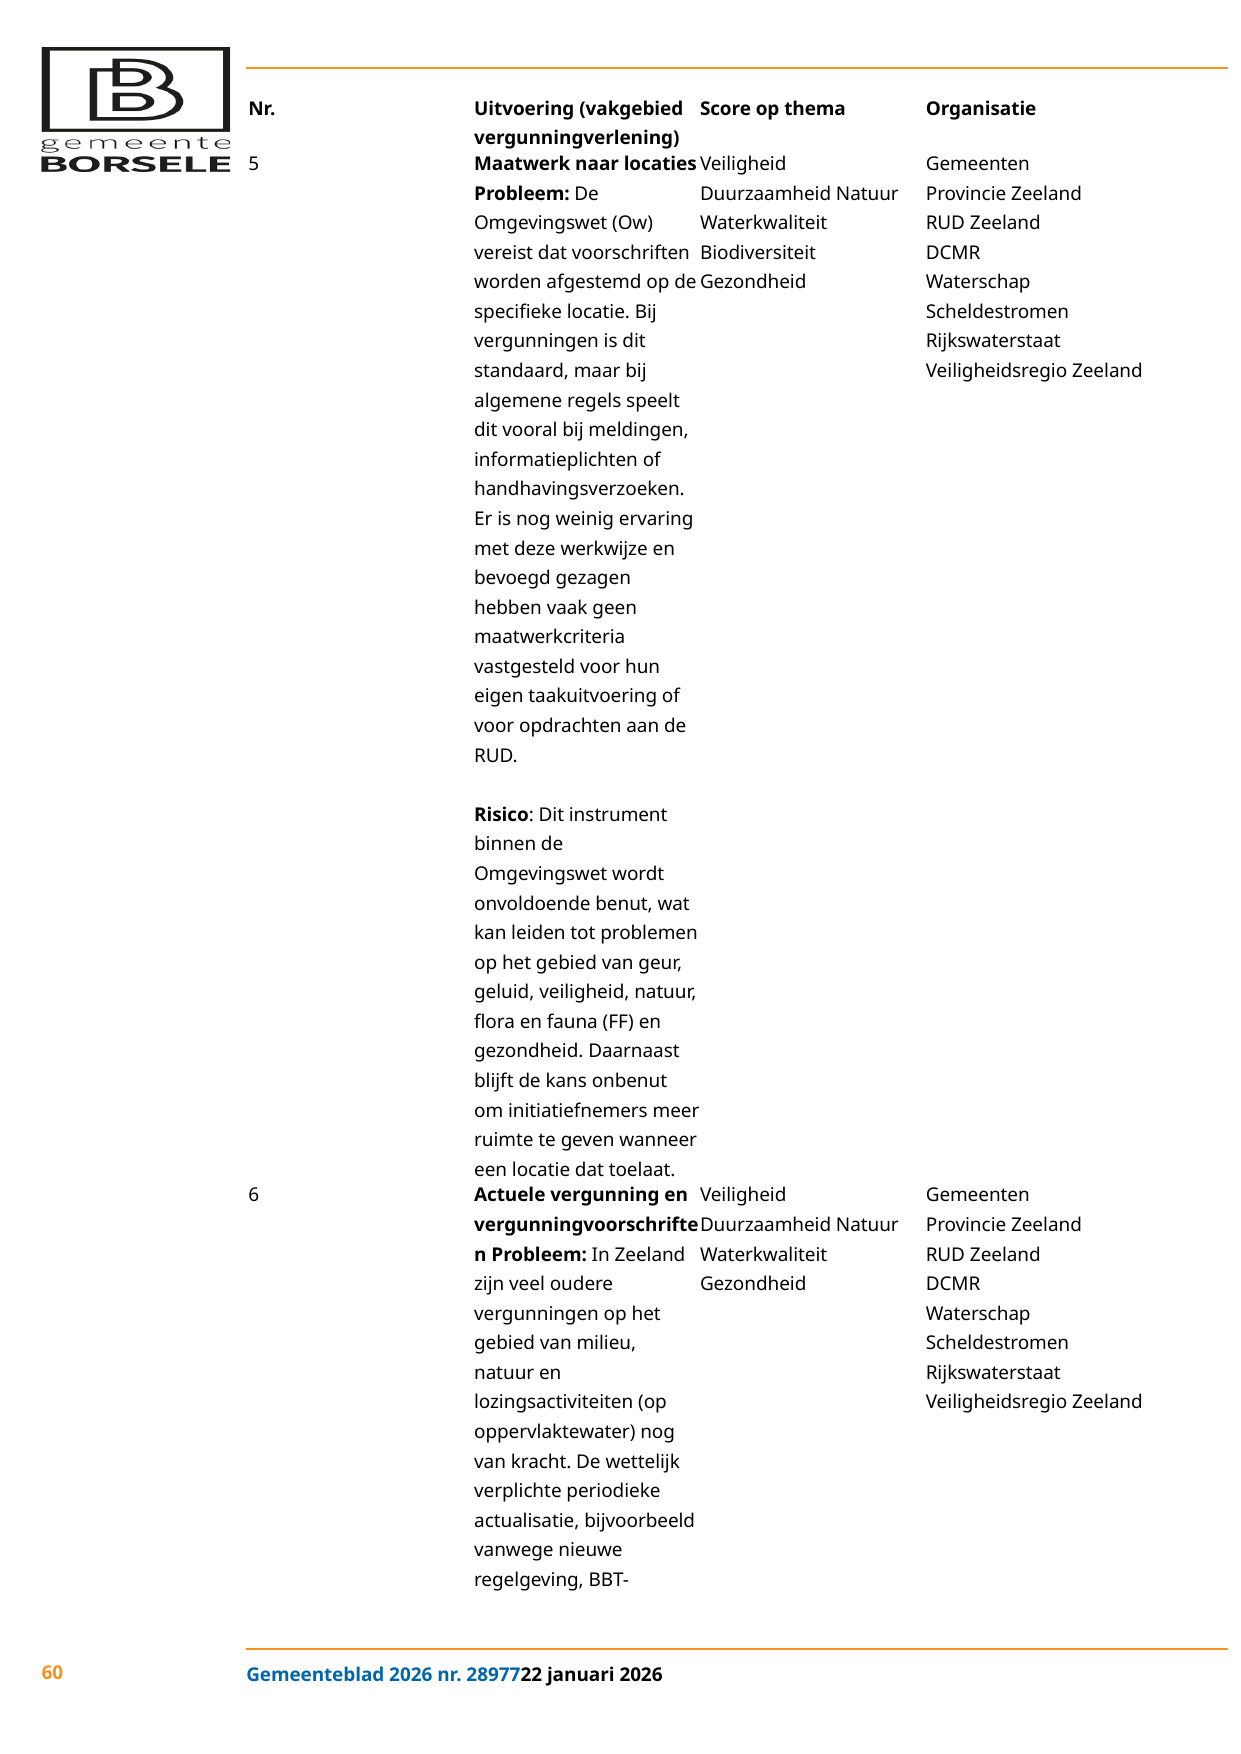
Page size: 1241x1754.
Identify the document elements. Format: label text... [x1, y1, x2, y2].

table_header Organisatie [926, 95, 1152, 150]
table_cell Maatwerk naar locaties Probleem: De Omgevingswet (Ow) vereist dat voorschriften worden afgestemd op de specifieke locatie. Bij vergunningen is dit standaard, maar bij algemene regels speelt dit vooral bij meldingen, informatieplichten of handhavingsverzoeken. Er is nog weinig ervaring met deze werkwijze en bevoegd gezagen hebben vaak geen maatwerkcriteria vastgesteld voor hun eigen taakuitvoering of voor opdrachten aan de RUD. Risico: Dit instrument binnen de Omgevingswet wordt onvoldoende benut, wat kan leiden tot problemen op het gebied van geur, geluid, veiligheid, natuur, flora en fauna (FF) en gezondheid. Daarnaast blijft de kans onbenut om initiatiefnemers meer ruimte te geven wanneer een locatie dat toelaat. [474, 150, 700, 1182]
table_cell 5 [248, 150, 474, 1182]
table_header Score op thema [700, 95, 926, 150]
table_cell 6 [248, 1182, 474, 1592]
table_cell Gemeenten Provincie Zeeland RUD Zeeland DCMR Waterschap Scheldestromen Rijkswaterstaat Veiligheidsregio Zeeland [926, 150, 1152, 1182]
table_header Nr. [248, 95, 474, 150]
picture [41, 47, 231, 172]
table_cell Veiligheid Duurzaamheid Natuur Waterkwaliteit Gezondheid [700, 1182, 926, 1592]
table_cell Actuele vergunning en vergunningvoorschriften Probleem: In Zeeland zijn veel oudere vergunningen op het gebied van milieu, natuur en lozingsactiviteiten (op oppervlaktewater) nog van kracht. De wettelijk verplichte periodieke actualisatie, bijvoorbeeld vanwege nieuwe regelgeving, BBT- [474, 1182, 700, 1592]
table_header Uitvoering (vakgebied vergunningverlening) [474, 95, 700, 150]
table_cell Veiligheid Duurzaamheid Natuur Waterkwaliteit Biodiversiteit Gezondheid [700, 150, 926, 1182]
table_cell Gemeenten Provincie Zeeland RUD Zeeland DCMR Waterschap Scheldestromen Rijkswaterstaat Veiligheidsregio Zeeland [926, 1182, 1152, 1592]
